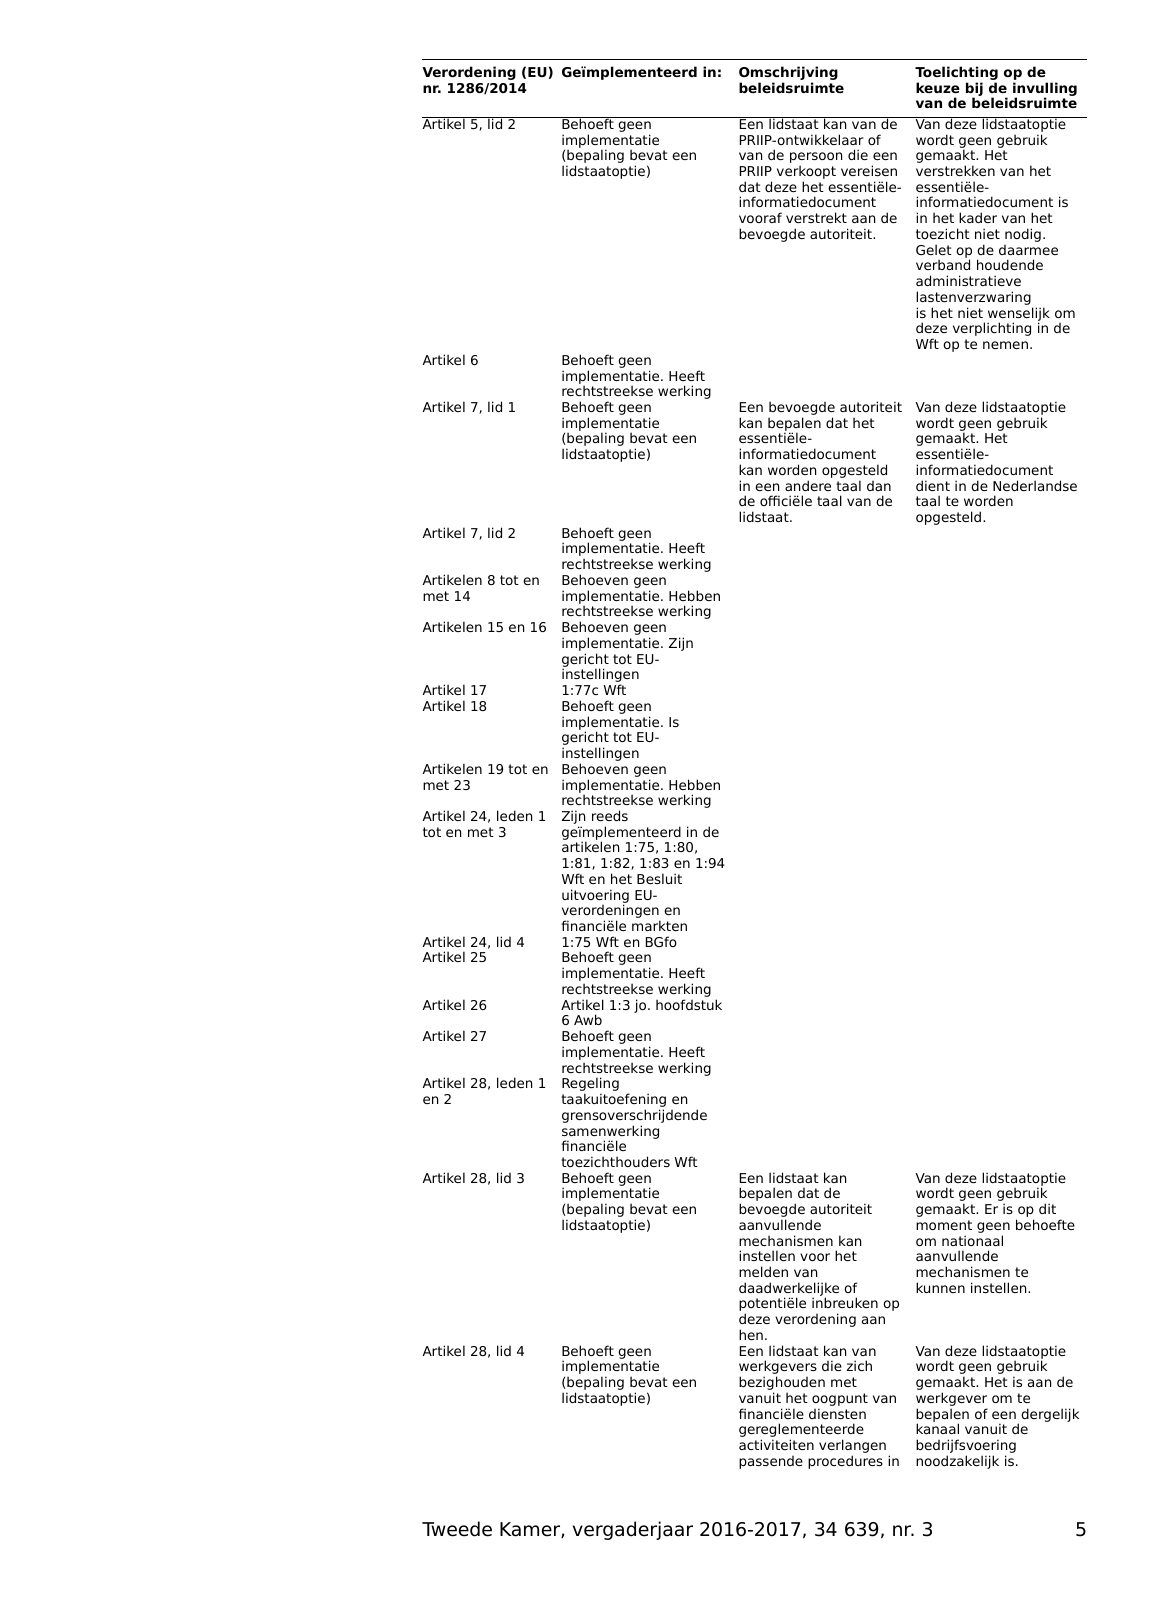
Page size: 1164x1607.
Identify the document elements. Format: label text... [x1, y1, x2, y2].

table_cell Artikel 28, leden 1 en 2 [422, 1076, 555, 1171]
table_cell Behoeven geen implementatie. Hebben rechtstreekse werking [555, 573, 732, 620]
table_cell Behoeft geen implementatie. Heeft rechtstreekse werking [555, 950, 732, 997]
table_cell [910, 353, 1087, 400]
table_cell Artikel 18 [422, 699, 555, 762]
table_cell [910, 683, 1087, 699]
table_cell Artikel 7, lid 1 [422, 400, 555, 526]
table_cell Artikel 7, lid 2 [422, 526, 555, 573]
table_cell [910, 526, 1087, 573]
table_cell Behoeft geen implementatie (bepaling bevat een lidstaatoptie) [555, 118, 732, 353]
table_cell [732, 762, 909, 809]
table_cell Artikelen 8 tot en met 14 [422, 573, 555, 620]
table_cell [732, 353, 909, 400]
table_cell Behoeft geen implementatie. Is gericht tot EU-instellingen [555, 699, 732, 762]
table_cell Behoeft geen implementatie (bepaling bevat een lidstaatoptie) [555, 1171, 732, 1343]
table_cell Artikel 26 [422, 998, 555, 1029]
table_cell [732, 526, 909, 573]
table_cell [910, 620, 1087, 683]
table_cell [910, 950, 1087, 997]
table_cell Artikel 27 [422, 1029, 555, 1076]
table_cell [732, 998, 909, 1029]
table_cell [732, 1029, 909, 1076]
table_cell [910, 935, 1087, 950]
table_cell [910, 998, 1087, 1029]
table_cell [910, 762, 1087, 809]
table_cell Behoeft geen implementatie (bepaling bevat een lidstaatoptie) [555, 400, 732, 526]
table_cell [732, 1076, 909, 1171]
table_header Omschrijving beleidsruimte [732, 60, 909, 117]
table_cell Behoeft geen implementatie (bepaling bevat een lidstaatoptie) [555, 1344, 732, 1469]
table_cell Artikel 25 [422, 950, 555, 997]
table_cell Van deze lidstaatoptie wordt geen gebruik gemaakt. Er is op dit moment geen behoefte om nationaal aanvullende mechanismen te kunnen instellen. [910, 1171, 1087, 1343]
table_header Verordening (EU) nr. 1286/2014 [422, 60, 555, 117]
table_cell [732, 699, 909, 762]
table_cell Artikelen 15 en 16 [422, 620, 555, 683]
table_cell Behoeven geen implementatie. Zijn gericht tot EU-instellingen [555, 620, 732, 683]
table_cell [910, 809, 1087, 934]
table_cell Regeling taakuitoefening en grensoverschrijdende samenwerking financiële toezichthouders Wft [555, 1076, 732, 1171]
table_cell 1:77c Wft [555, 683, 732, 699]
table_cell Behoeft geen implementatie. Heeft rechtstreekse werking [555, 353, 732, 400]
table_cell [732, 950, 909, 997]
table_cell Artikel 17 [422, 683, 555, 699]
table_cell Een lidstaat kan van werkgevers die zich bezighouden met vanuit het oogpunt van financiële diensten gereglementeerde activiteiten verlangen passende procedures in [732, 1344, 909, 1469]
table_cell Van deze lidstaatoptie wordt geen gebruik gemaakt. Het is aan de werkgever om te bepalen of een dergelijk kanaal vanuit de bedrijfsvoering noodzakelijk is. [910, 1344, 1087, 1469]
table_cell Een lidstaat kan van de PRIIP-ontwikkelaar of van de persoon die een PRIIP verkoopt vereisen dat deze het essentiële-informatiedocument vooraf verstrekt aan de bevoegde autoriteit. [732, 118, 909, 353]
table_cell Artikel 24, lid 4 [422, 935, 555, 950]
table_cell [910, 1076, 1087, 1171]
table_cell Een lidstaat kan bepalen dat de bevoegde autoriteit aanvullende mechanismen kan instellen voor het melden van daadwerkelijke of potentiële inbreuken op deze verordening aan hen. [732, 1171, 909, 1343]
table_cell Artikel 5, lid 2 [422, 118, 555, 353]
table_cell Artikel 24, leden 1 tot en met 3 [422, 809, 555, 934]
table_cell [732, 620, 909, 683]
table_cell Artikel 6 [422, 353, 555, 400]
table_cell [732, 935, 909, 950]
table_cell [732, 809, 909, 934]
table_cell Van deze lidstaatoptie wordt geen gebruik gemaakt. Het verstrekken van het essentiële-informatiedocument is in het kader van het toezicht niet nodig. Gelet op de daarmee verband houdende administratieve lastenverzwaring is het niet wenselijk om deze verplichting in de Wft op te nemen. [910, 118, 1087, 353]
table_header Toelichting op de keuze bij de invulling van de beleidsruimte [910, 60, 1087, 117]
table_cell Artikel 28, lid 3 [422, 1171, 555, 1343]
table_cell [910, 699, 1087, 762]
table_header Geïmplementeerd in: [555, 60, 732, 117]
table_cell 1:75 Wft en BGfo [555, 935, 732, 950]
table_cell [732, 573, 909, 620]
table_cell Behoeven geen implementatie. Hebben rechtstreekse werking [555, 762, 732, 809]
table_cell Zijn reeds geïmplementeerd in de artikelen 1:75, 1:80, 1:81, 1:82, 1:83 en 1:94 Wft en het Besluit uitvoering EU-verordeningen en financiële markten [555, 809, 732, 934]
table_cell Artikel 1:3 jo. hoofdstuk 6 Awb [555, 998, 732, 1029]
table_cell Artikelen 19 tot en met 23 [422, 762, 555, 809]
table_cell Van deze lidstaatoptie wordt geen gebruik gemaakt. Het essentiële-informatiedocument dient in de Nederlandse taal te worden opgesteld. [910, 400, 1087, 526]
table_cell Artikel 28, lid 4 [422, 1344, 555, 1469]
table_cell Behoeft geen implementatie. Heeft rechtstreekse werking [555, 526, 732, 573]
table_cell [910, 573, 1087, 620]
table_cell [910, 1029, 1087, 1076]
table_cell Een bevoegde autoriteit kan bepalen dat het essentiële-informatiedocument kan worden opgesteld in een andere taal dan de officiële taal van de lidstaat. [732, 400, 909, 526]
table_cell Behoeft geen implementatie. Heeft rechtstreekse werking [555, 1029, 732, 1076]
table_cell [732, 683, 909, 699]
